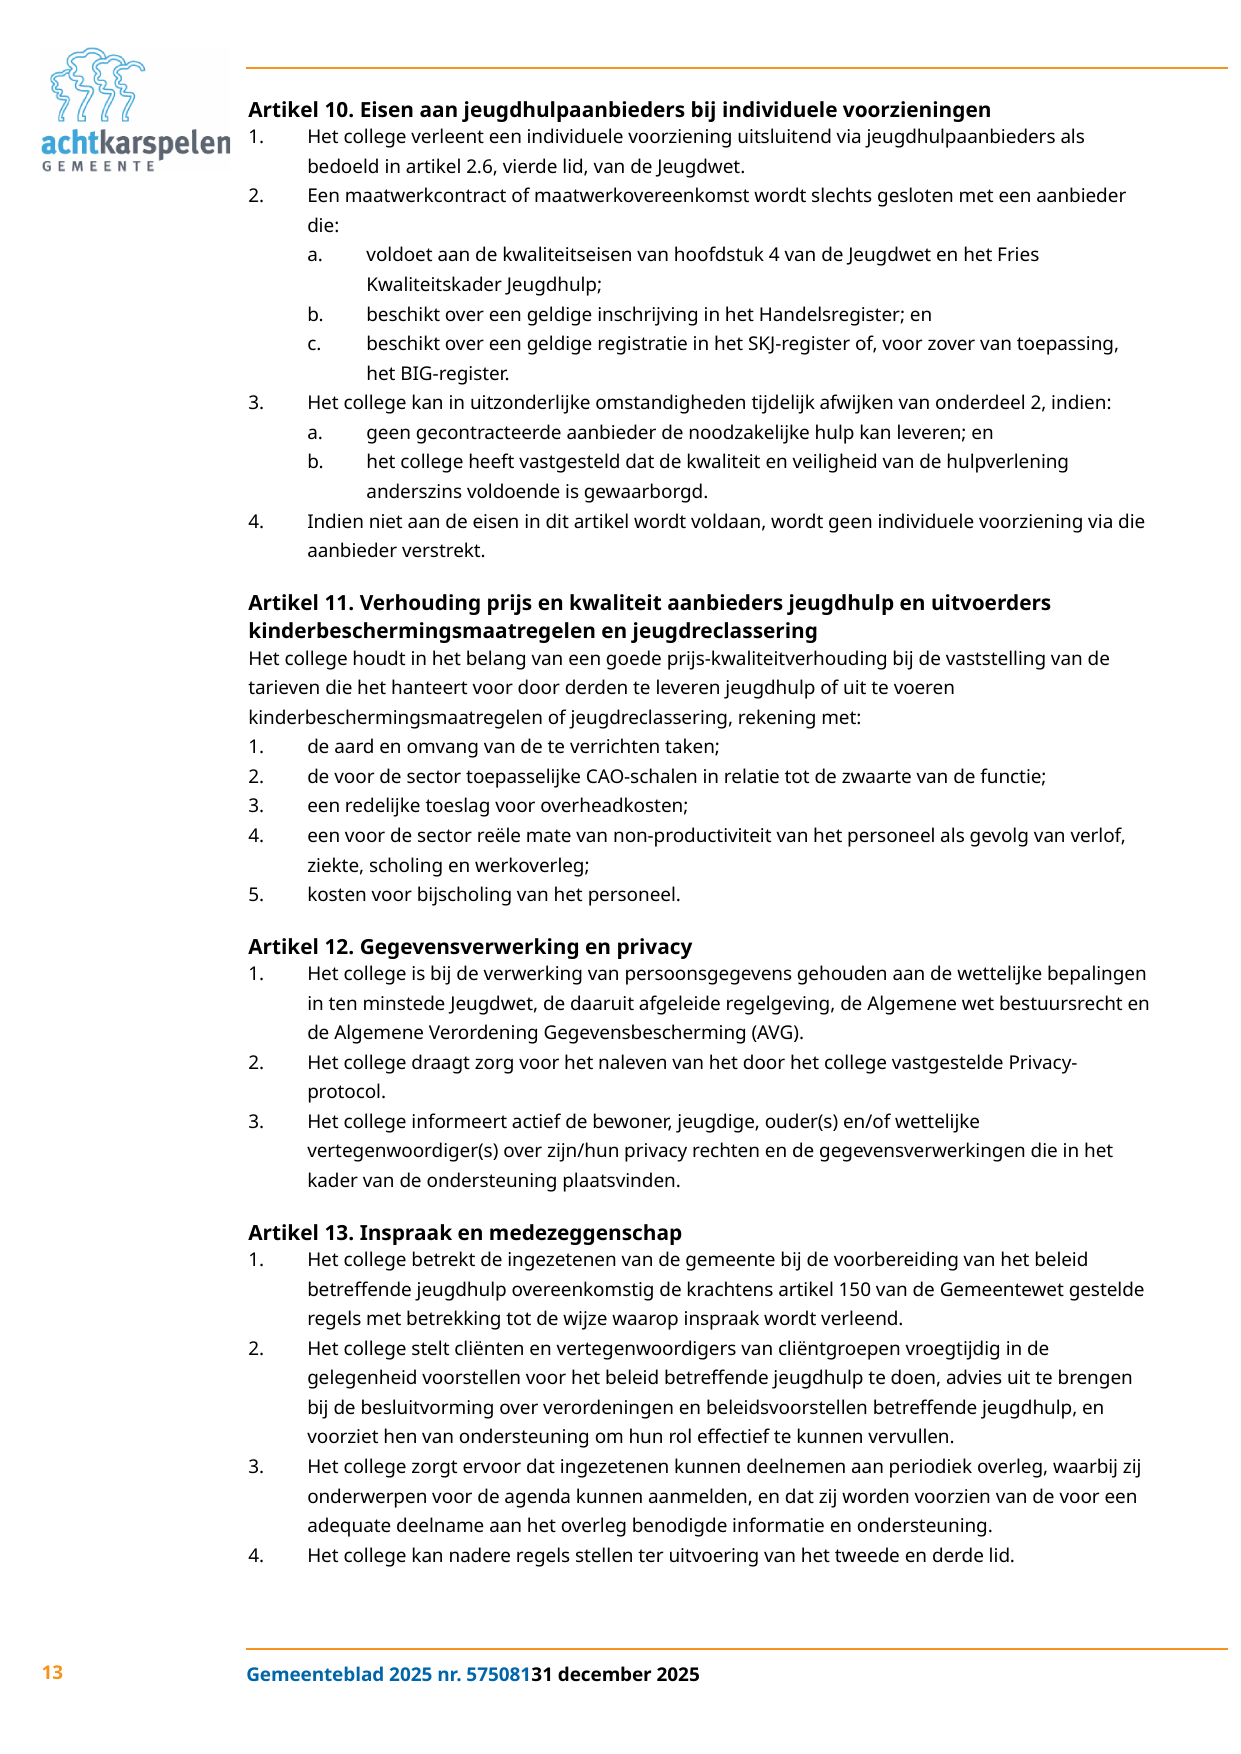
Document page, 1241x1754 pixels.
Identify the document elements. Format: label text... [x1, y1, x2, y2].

list Het college is bij de verwerking van persoonsgegevens gehouden aan de wettelijke bepalingen in ten minstede Jeugdwet, de daaruit afgeleide regelgeving, de Algemene wet bestuursrecht en de Algemene Verordening Gegevensbescherming (AVG). [248, 960, 1152, 1045]
text Het college houdt in het belang van een goede prijs-kwaliteitverhouding bij de vaststelling van de tarieven die het hanteert voor door derden te leveren jeugdhulp of uit te voeren kinderbeschermingsmaatregelen of jeugdreclassering, rekening met: [248, 645, 1152, 729]
list Het college zorgt ervoor dat ingezetenen kunnen deelnemen aan periodiek overleg, waarbij zij onderwerpen voor de agenda kunnen aanmelden, en dat zij worden voorzien van de voor een adequate deelname aan het overleg benodigde informatie en ondersteuning. [248, 1453, 1152, 1538]
text Artikel 11. Verhouding prijs en kwaliteit aanbieders jeugdhulp en uitvoerders kinderbeschermingsmaatregelen en jeugdreclassering [248, 588, 1152, 645]
list Een maatwerkcontract of maatwerkovereenkomst wordt slechts gesloten met een aanbieder die: [248, 182, 1152, 238]
list een voor de sector reële mate van non-productiviteit van het personeel als gevolg van verlof, ziekte, scholing en werkoverleg; [248, 822, 1152, 877]
list Het college kan nadere regels stellen ter uitvoering van het tweede en derde lid. [248, 1542, 1152, 1568]
picture [41, 47, 231, 172]
list het college heeft vastgesteld dat de kwaliteit en veiligheid van de hulpverlening anderszins voldoende is gewaarborgd. [307, 449, 1152, 504]
list kosten voor bijscholing van het personeel. [248, 881, 1152, 907]
list Het college betrekt de ingezetenen van de gemeente bij de voorbereiding van het beleid betreffende jeugdhulp overeenkomstig de krachtens artikel 150 van de Gemeentewet gestelde regels met betrekking tot de wijze waarop inspraak wordt verleend. [248, 1246, 1152, 1331]
list Het college informeert actief de bewoner, jeugdige, ouder(s) en/of wettelijke vertegenwoordiger(s) over zijn/hun privacy rechten en de gegevensverwerkingen die in het kader van de ondersteuning plaatsvinden. [248, 1108, 1152, 1193]
list Het college kan in uitzonderlijke omstandigheden tijdelijk afwijken van onderdeel 2, indien: [248, 389, 1152, 415]
list beschikt over een geldige inschrijving in het Handelsregister; en [307, 301, 1152, 326]
list de aard en omvang van de te verrichten taken; [248, 733, 1152, 759]
list Het college draagt zorg voor het naleven van het door het college vastgestelde Privacy-protocol. [248, 1049, 1152, 1104]
text Artikel 10. Eisen aan jeugdhulpaanbieders bij individuele voorzieningen [248, 95, 1152, 123]
list geen gecontracteerde aanbieder de noodzakelijke hulp kan leveren; en [307, 419, 1152, 445]
list voldoet aan de kwaliteitseisen van hoofdstuk 4 van de Jeugdwet en het Fries Kwaliteitskader Jeugdhulp; [307, 242, 1152, 297]
list beschikt over een geldige registratie in het SKJ-register of, voor zover van toepassing, het BIG-register. [307, 330, 1152, 386]
list Het college stelt cliënten en vertegenwoordigers van cliëntgroepen vroegtijdig in de gelegenheid voorstellen voor het beleid betreffende jeugdhulp te doen, advies uit te brengen bij de besluitvorming over verordeningen en beleidsvoorstellen betreffende jeugdhulp, en voorziet hen van ondersteuning om hun rol effectief te kunnen vervullen. [248, 1335, 1152, 1449]
text Artikel 13. Inspraak en medezeggenschap [248, 1218, 1152, 1246]
list Het college verleent een individuele voorziening uitsluitend via jeugdhulpaanbieders als bedoeld in artikel 2.6, vierde lid, van de Jeugdwet. [248, 123, 1152, 178]
list een redelijke toeslag voor overheadkosten; [248, 793, 1152, 818]
list de voor de sector toepasselijke CAO-schalen in relatie tot de zwaarte van de functie; [248, 763, 1152, 789]
list Indien niet aan de eisen in dit artikel wordt voldaan, wordt geen individuele voorziening via die aanbieder verstrekt. [248, 508, 1152, 563]
text Artikel 12. Gegevensverwerking en privacy [248, 932, 1152, 960]
